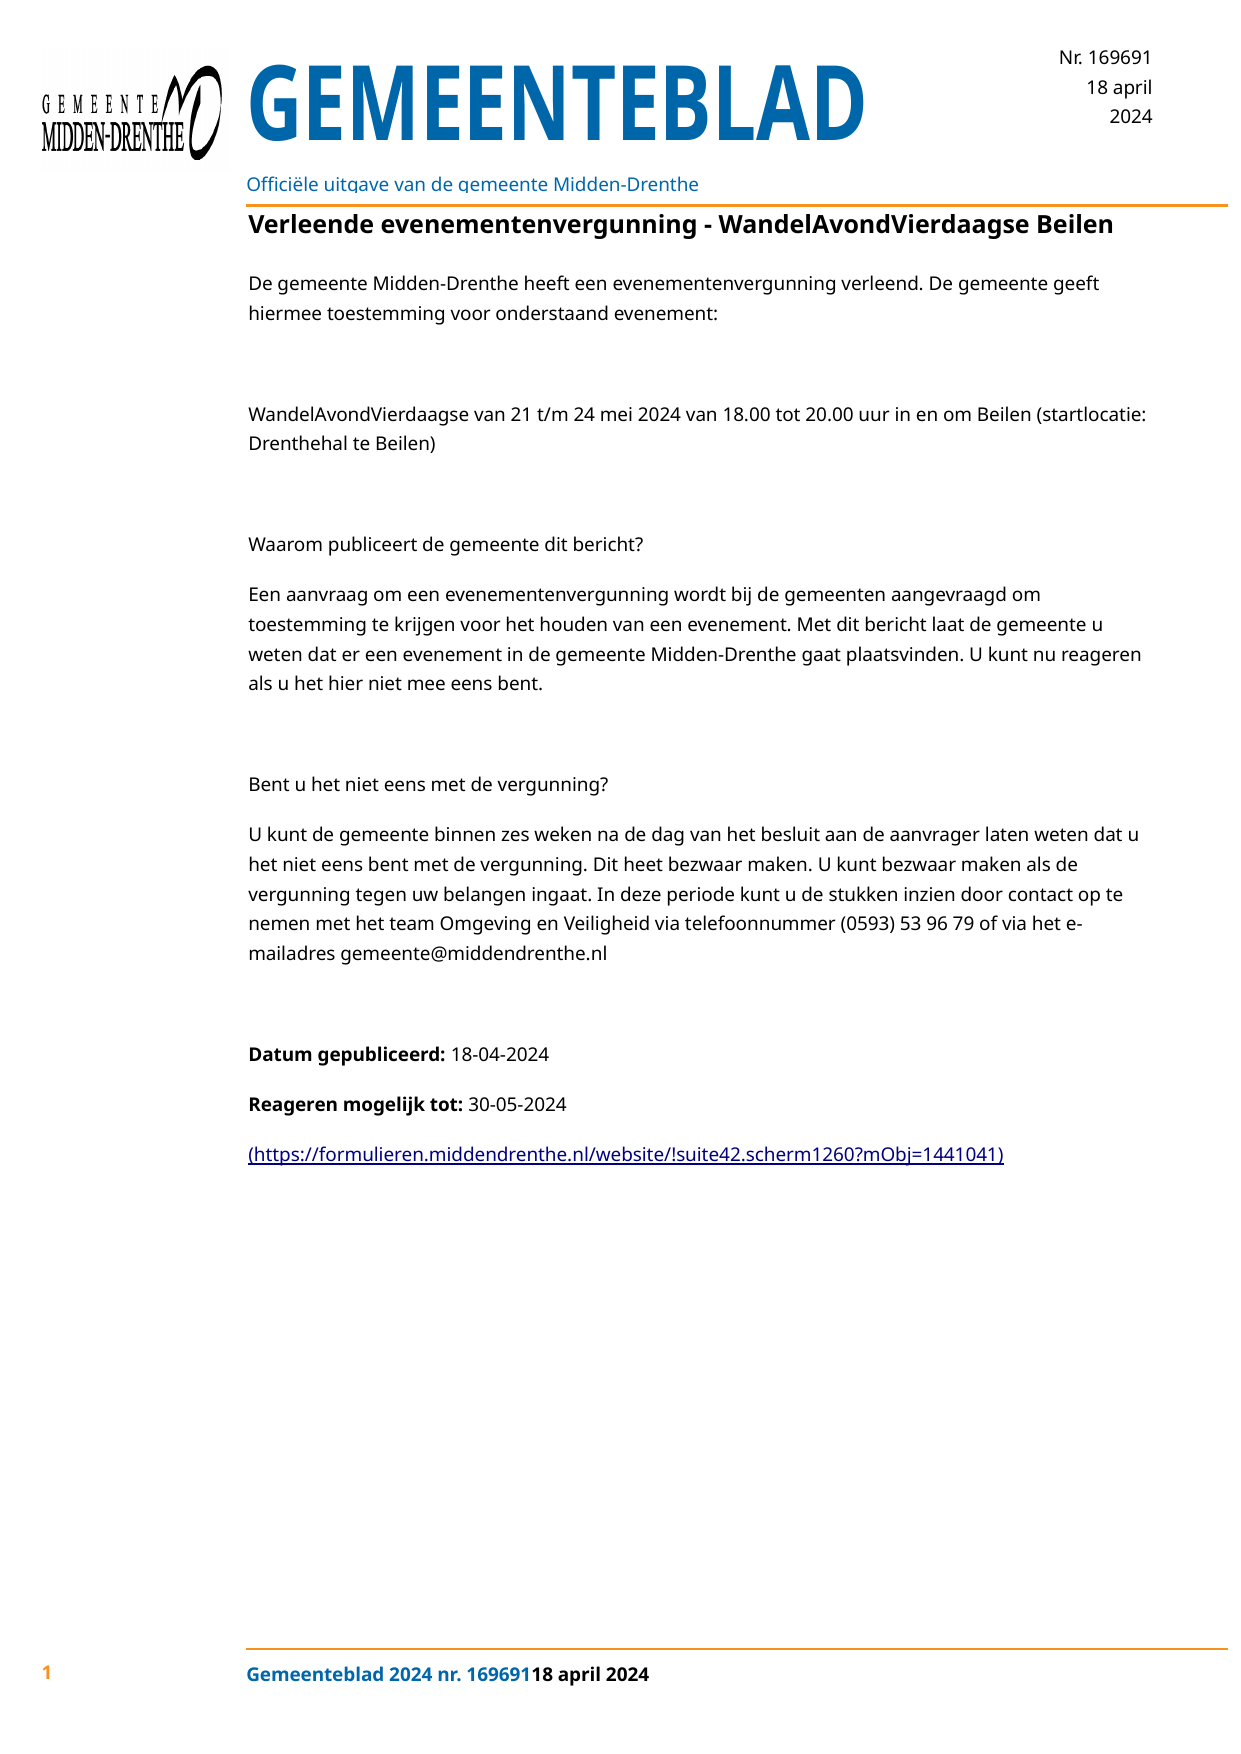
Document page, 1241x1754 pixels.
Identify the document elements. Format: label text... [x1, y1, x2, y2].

text De gemeente Midden-Drenthe heeft een evenementenvergunning verleend. De gemeente geeft hiermee toestemming voor onderstaand evenement: [248, 270, 1152, 326]
text U kunt de gemeente binnen zes weken na de dag van het besluit aan de aanvrager laten weten dat u het niet eens bent met de vergunning. Dit heet bezwaar maken. U kunt bezwaar maken als de vergunning tegen uw belangen ingaat. In deze periode kunt u de stukken inzien door contact op te nemen met het team Omgeving en Veiligheid via telefoonnummer (0593) 53 96 79 of via het e-mailadres gemeente@middendrenthe.nl [248, 822, 1152, 966]
text Reageren mogelijk tot: 30-05-2024 [248, 1091, 1152, 1117]
text Waarom publiceert de gemeente dit bericht? [248, 531, 1152, 557]
text (https://formulieren.middendrenthe.nl/website/!suite42.scherm1260?mObj=1441041) [248, 1142, 1152, 1167]
text Datum gepubliceerd: 18-04-2024 [248, 1041, 1152, 1066]
text Verleende evenementenvergunning - WandelAvondVierdaagse Beilen [248, 207, 1152, 241]
picture [41, 47, 231, 172]
text WandelAvondVierdaagse van 21 t/m 24 mei 2024 van 18.00 tot 20.00 uur in en om Beilen (startlocatie: Drenthehal te Beilen) [248, 401, 1152, 456]
text Bent u het niet eens met de vergunning? [248, 771, 1152, 797]
text Een aanvraag om een evenementenvergunning wordt bij de gemeenten aangevraagd om toestemming te krijgen voor het houden van een evenement. Met dit bericht laat de gemeente u weten dat er een evenement in de gemeente Midden-Drenthe gaat plaatsvinden. U kunt nu reageren als u het hier niet mee eens bent. [248, 582, 1152, 696]
